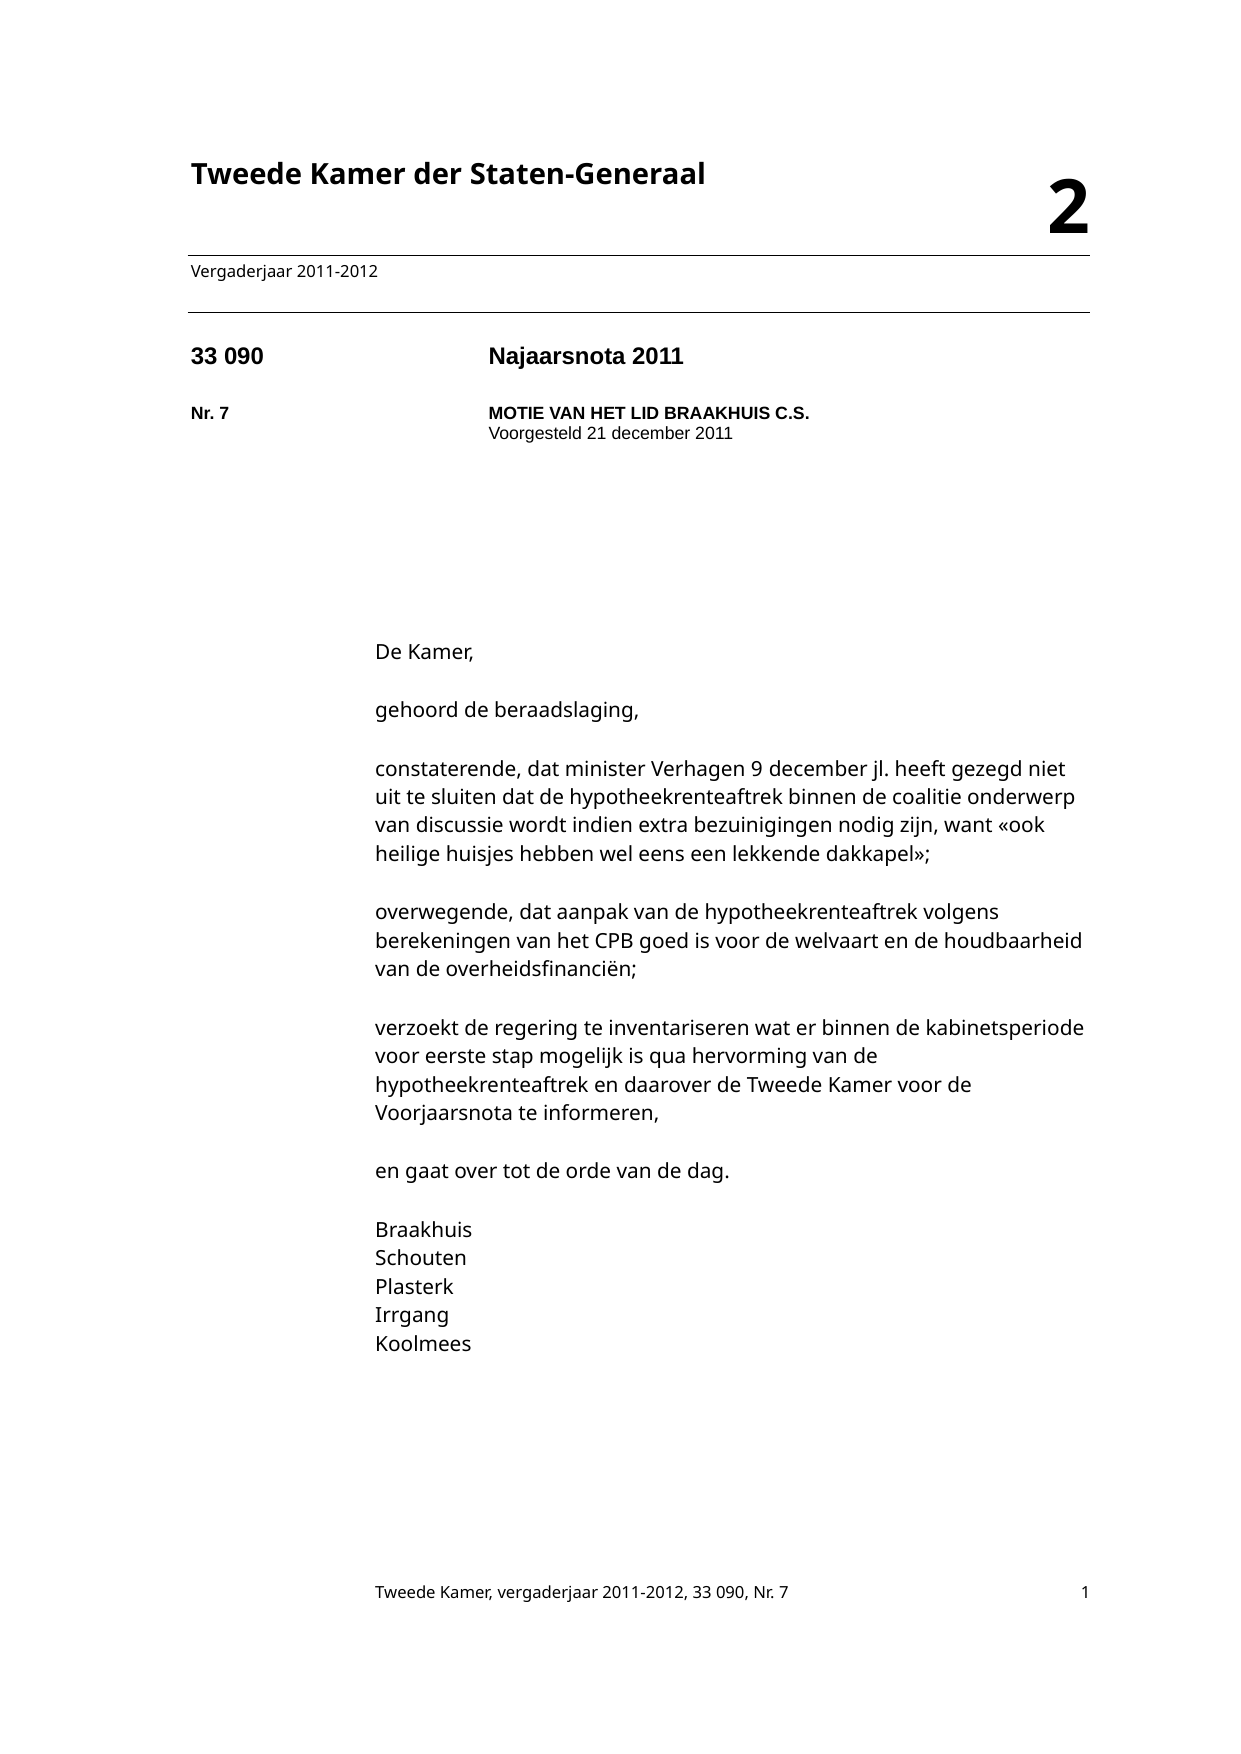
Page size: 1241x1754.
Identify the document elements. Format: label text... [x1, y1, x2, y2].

text Irrgang [375, 1300, 1090, 1329]
text constaterende, dat minister Verhagen 9 december jl. heeft gezegd niet uit te sluiten dat de hypotheekrenteaftrek binnen de coalitie onderwerp van discussie wordt indien extra bezuinigingen nodig zijn, want «ook heilige huisjes hebben wel eens een lekkende dakkapel»; [375, 754, 1090, 867]
text De Kamer, [375, 637, 1090, 665]
table_cell Najaarsnota 2011 [485, 339, 1090, 399]
table_cell [485, 313, 1090, 339]
text Schouten [375, 1243, 1090, 1272]
text en gaat over tot de orde van de dag. [375, 1157, 1090, 1185]
table_cell Vergaderjaar 2011-2012 [188, 256, 485, 312]
table_cell MOTIE VAN HET LID BRAAKHUIS C.S. Voorgesteld 21 december 2011 [485, 399, 1090, 518]
table_cell [485, 256, 1090, 312]
text verzoekt de regering te inventariseren wat er binnen de kabinetsperiode voor eerste stap mogelijk is qua hervorming van de hypotheekrenteaftrek en daarover de Tweede Kamer voor de Voorjaarsnota te informeren, [375, 1013, 1090, 1127]
text gehoord de beraadslaging, [375, 695, 1090, 724]
table_header Tweede Kamer der Staten-Generaal [188, 150, 909, 255]
text Koolmees [375, 1329, 1090, 1357]
table_cell 33 090 [188, 339, 485, 399]
text Plasterk [375, 1272, 1090, 1300]
table_cell Nr. 7 [188, 399, 485, 518]
table_header 2 [910, 150, 1090, 255]
text overwegende, dat aanpak van de hypotheekrenteaftrek volgens berekeningen van het CPB goed is voor de welvaart en de houdbaarheid van de overheidsfinanciën; [375, 897, 1090, 983]
table_cell [188, 313, 485, 339]
text Braakhuis [375, 1215, 1090, 1243]
